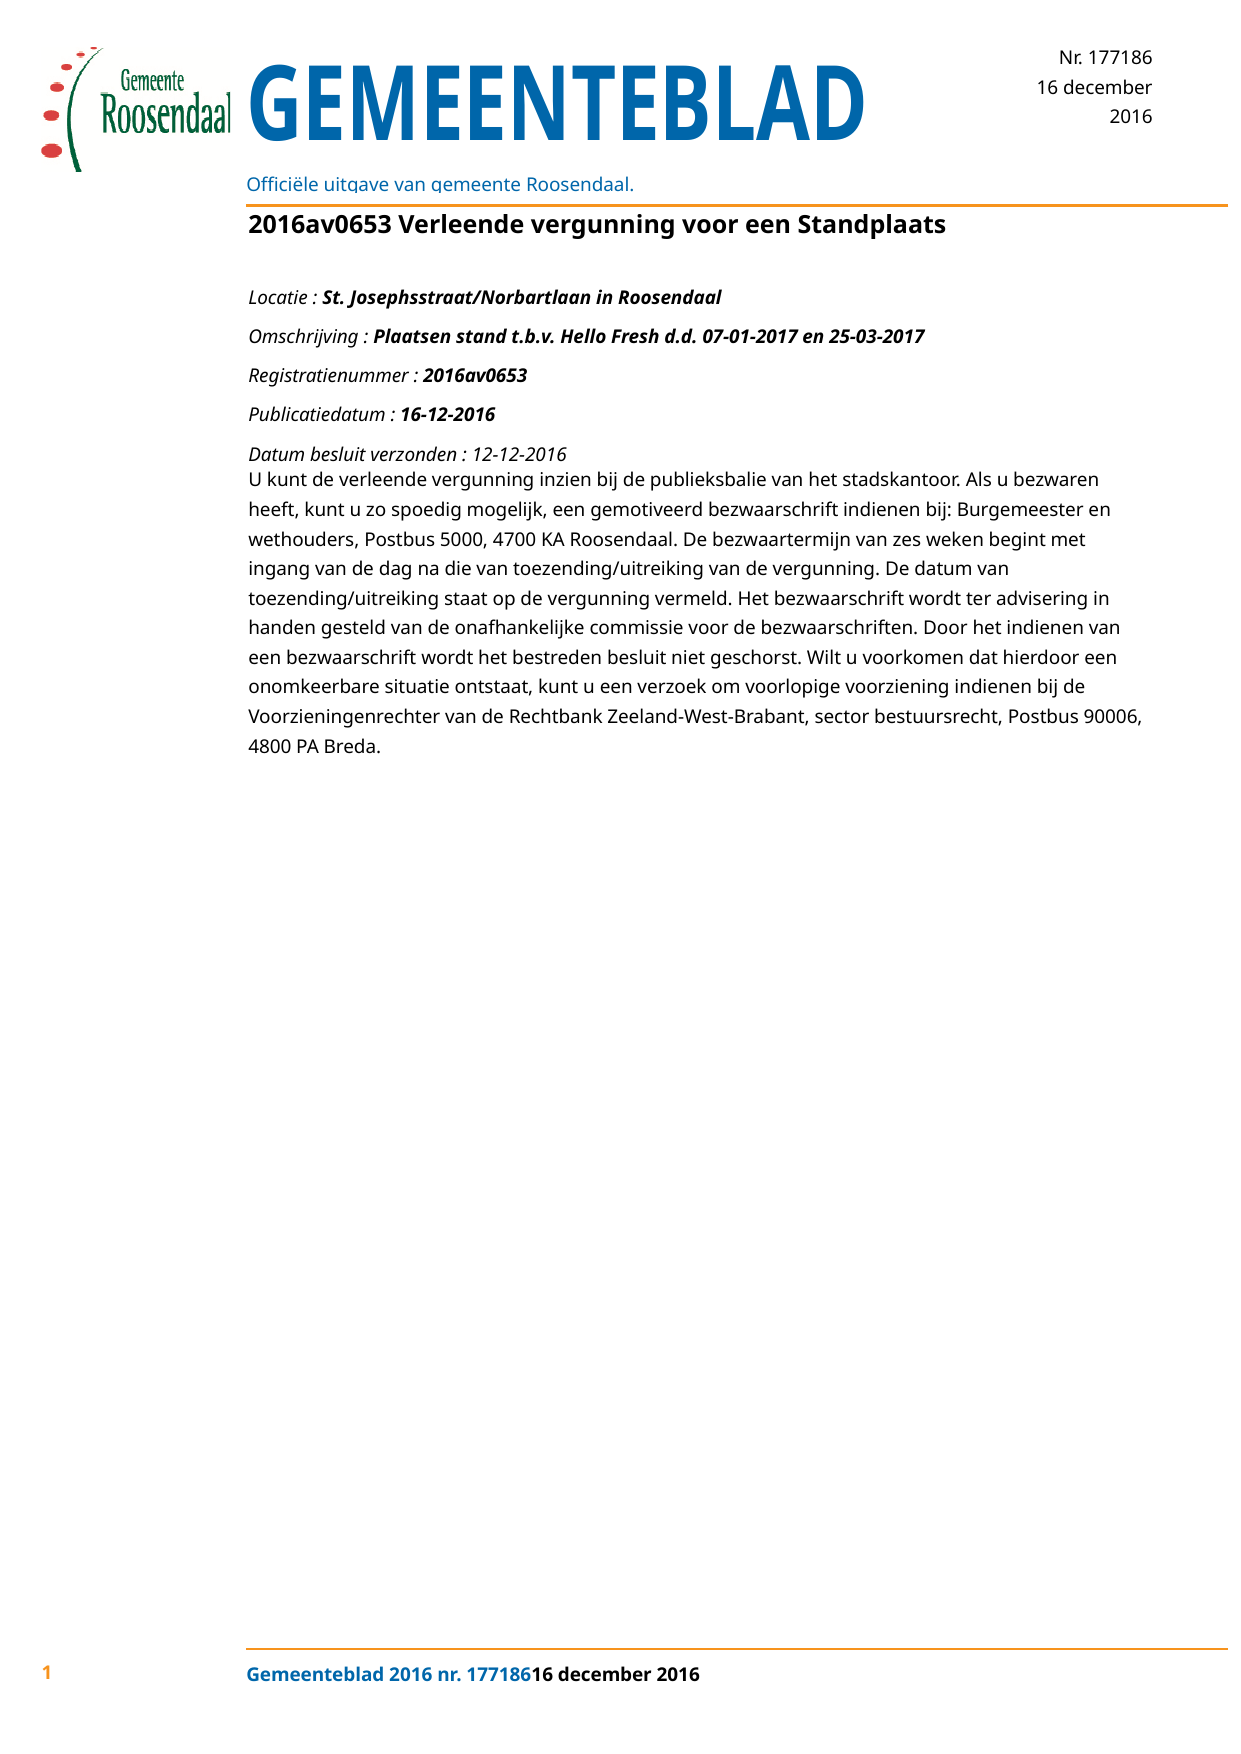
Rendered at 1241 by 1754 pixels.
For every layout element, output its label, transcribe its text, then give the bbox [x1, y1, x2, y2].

text Omschrijving : Plaatsen stand t.b.v. Hello Fresh d.d. 07-01-2017 en 25-03-2017 [248, 323, 1152, 349]
text U kunt de verleende vergunning inzien bij de publieksbalie van het stadskantoor. Als u bezwaren heeft, kunt u zo spoedig mogelijk, een gemotiveerd bezwaarschrift indienen bij: Burgemeester en wethouders, Postbus 5000, 4700 KA Roosendaal. De bezwaartermijn van zes weken begint met ingang van de dag na die van toezending/uitreiking van de vergunning. De datum van toezending/uitreiking staat op de vergunning vermeld. Het bezwaarschrift wordt ter advisering in handen gesteld van de onafhankelijke commissie voor de bezwaarschriften. Door het indienen van een bezwaarschrift wordt het bestreden besluit niet geschorst. Wilt u voorkomen dat hierdoor een onomkeerbare situatie ontstaat, kunt u een verzoek om voorlopige voorziening indienen bij de Voorzieningenrechter van de Rechtbank Zeeland-West-Brabant, sector bestuursrecht, Postbus 90006, 4800 PA Breda. [248, 467, 1152, 759]
text Datum besluit verzonden : 12-12-2016 [248, 441, 1152, 467]
picture [41, 47, 231, 172]
text Publicatiedatum : 16-12-2016 [248, 402, 1152, 427]
text Locatie : St. Josephsstraat/Norbartlaan in Roosendaal [248, 284, 1152, 309]
text 2016av0653 Verleende vergunning voor een Standplaats [248, 207, 1152, 241]
text Registratienummer : 2016av0653 [248, 362, 1152, 388]
